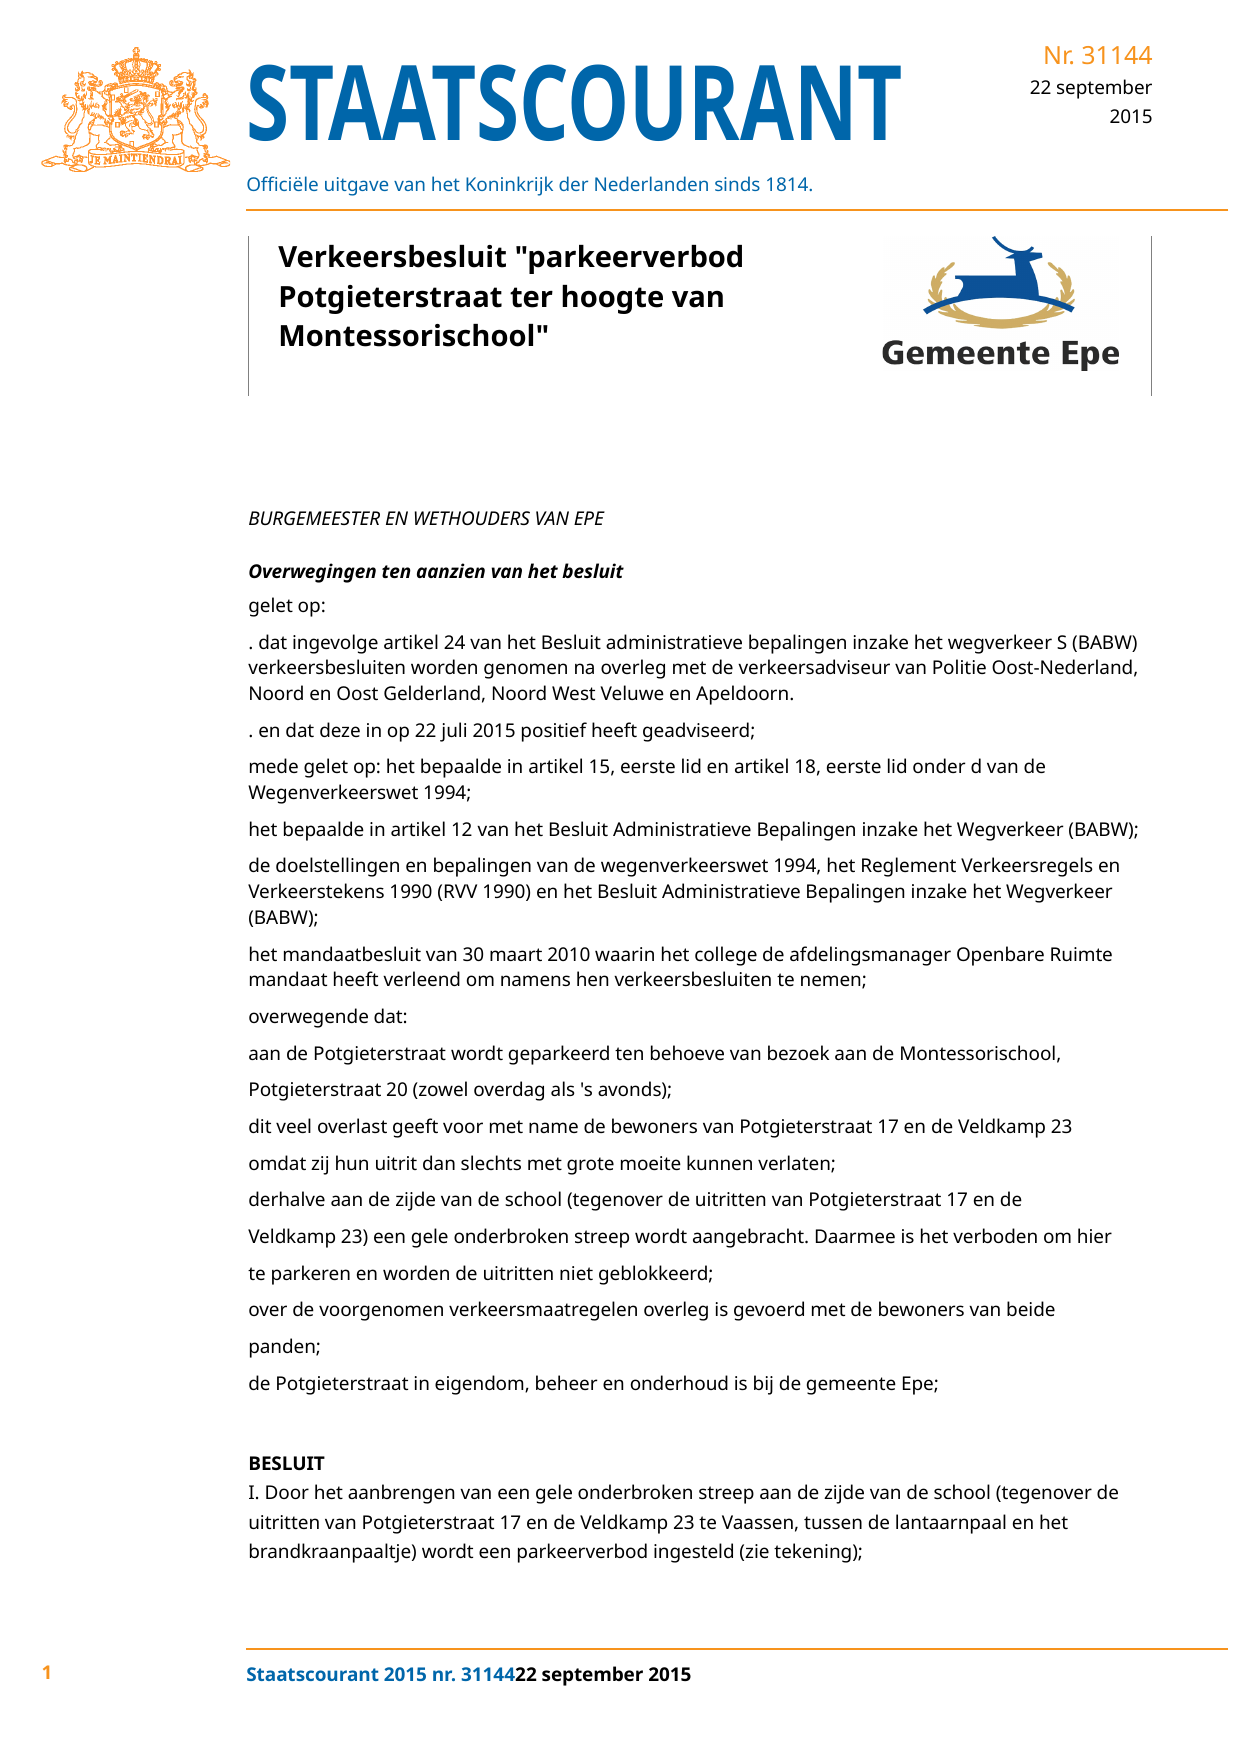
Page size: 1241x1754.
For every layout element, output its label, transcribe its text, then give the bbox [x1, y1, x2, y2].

text over de voorgenomen verkeersmaatregelen overleg is gevoerd met de bewoners van beide [248, 1297, 1152, 1322]
text de Potgieterstraat in eigendom, beheer en onderhoud is bij de gemeente Epe; [248, 1370, 1152, 1396]
text I. Door het aanbrengen van een gele onderbroken streep aan de zijde van de school (tegenover de uitritten van Potgieterstraat 17 en de Veldkamp 23 te Vaassen, tussen de lantaarnpaal en het brandkraanpaaltje) wordt een parkeerverbod ingesteld (zie tekening); [248, 1479, 1152, 1564]
table_header Verkeersbesluit "parkeerverbod Potgieterstraat ter hoogte van Montessorischool" [249, 236, 850, 396]
text de doelstellingen en bepalingen van de wegenverkeerswet 1994, het Reglement Verkeersregels en Verkeerstekens 1990 (RVV 1990) en het Besluit Administratieve Bepalingen inzake het Wegverkeer (BABW); [248, 853, 1152, 930]
text aan de Potgieterstraat wordt geparkeerd ten behoeve van bezoek aan de Montessorischool, [248, 1040, 1152, 1066]
text . en dat deze in op 22 juli 2015 positief heeft geadviseerd; [248, 717, 1152, 743]
text omdat zij hun uitrit dan slechts met grote moeite kunnen verlaten; [248, 1150, 1152, 1176]
text te parkeren en worden de uitritten niet geblokkeerd; [248, 1260, 1152, 1286]
text derhalve aan de zijde van de school (tegenover de uitritten van Potgieterstraat 17 en de [248, 1187, 1152, 1212]
text . dat ingevolge artikel 24 van het Besluit administratieve bepalingen inzake het wegverkeer S (BABW) verkeersbesluiten worden genomen na overleg met de verkeersadviseur van Politie Oost-Nederland, Noord en Oost Gelderland, Noord West Veluwe en Apeldoorn. [248, 629, 1152, 706]
text Overwegingen ten aanzien van het besluit [248, 558, 1152, 584]
text het bepaalde in artikel 12 van het Besluit Administratieve Bepalingen inzake het Wegverkeer (BABW); [248, 816, 1152, 842]
text BURGEMEESTER EN WETHOUDERS VAN EPE [248, 505, 1152, 531]
text Veldkamp 23) een gele onderbroken streep wordt aangebracht. Daarmee is het verboden om hier [248, 1223, 1152, 1249]
text Potgieterstraat 20 (zowel overdag als 's avonds); [248, 1077, 1152, 1102]
text panden; [248, 1333, 1152, 1359]
table_header [850, 236, 1151, 396]
text gelet op: [248, 592, 1152, 618]
picture [882, 236, 1119, 371]
picture [41, 47, 231, 172]
text het mandaatbesluit van 30 maart 2010 waarin het college de afdelingsmanager Openbare Ruimte mandaat heeft verleend om namens hen verkeersbesluiten te nemen; [248, 941, 1152, 992]
text overwegende dat: [248, 1003, 1152, 1029]
text dit veel overlast geeft voor met name de bewoners van Potgieterstraat 17 en de Veldkamp 23 [248, 1113, 1152, 1139]
text mede gelet op: het bepaalde in artikel 15, eerste lid en artikel 18, eerste lid onder d van de Wegenverkeerswet 1994; [248, 754, 1152, 805]
text BESLUIT [248, 1450, 1152, 1475]
